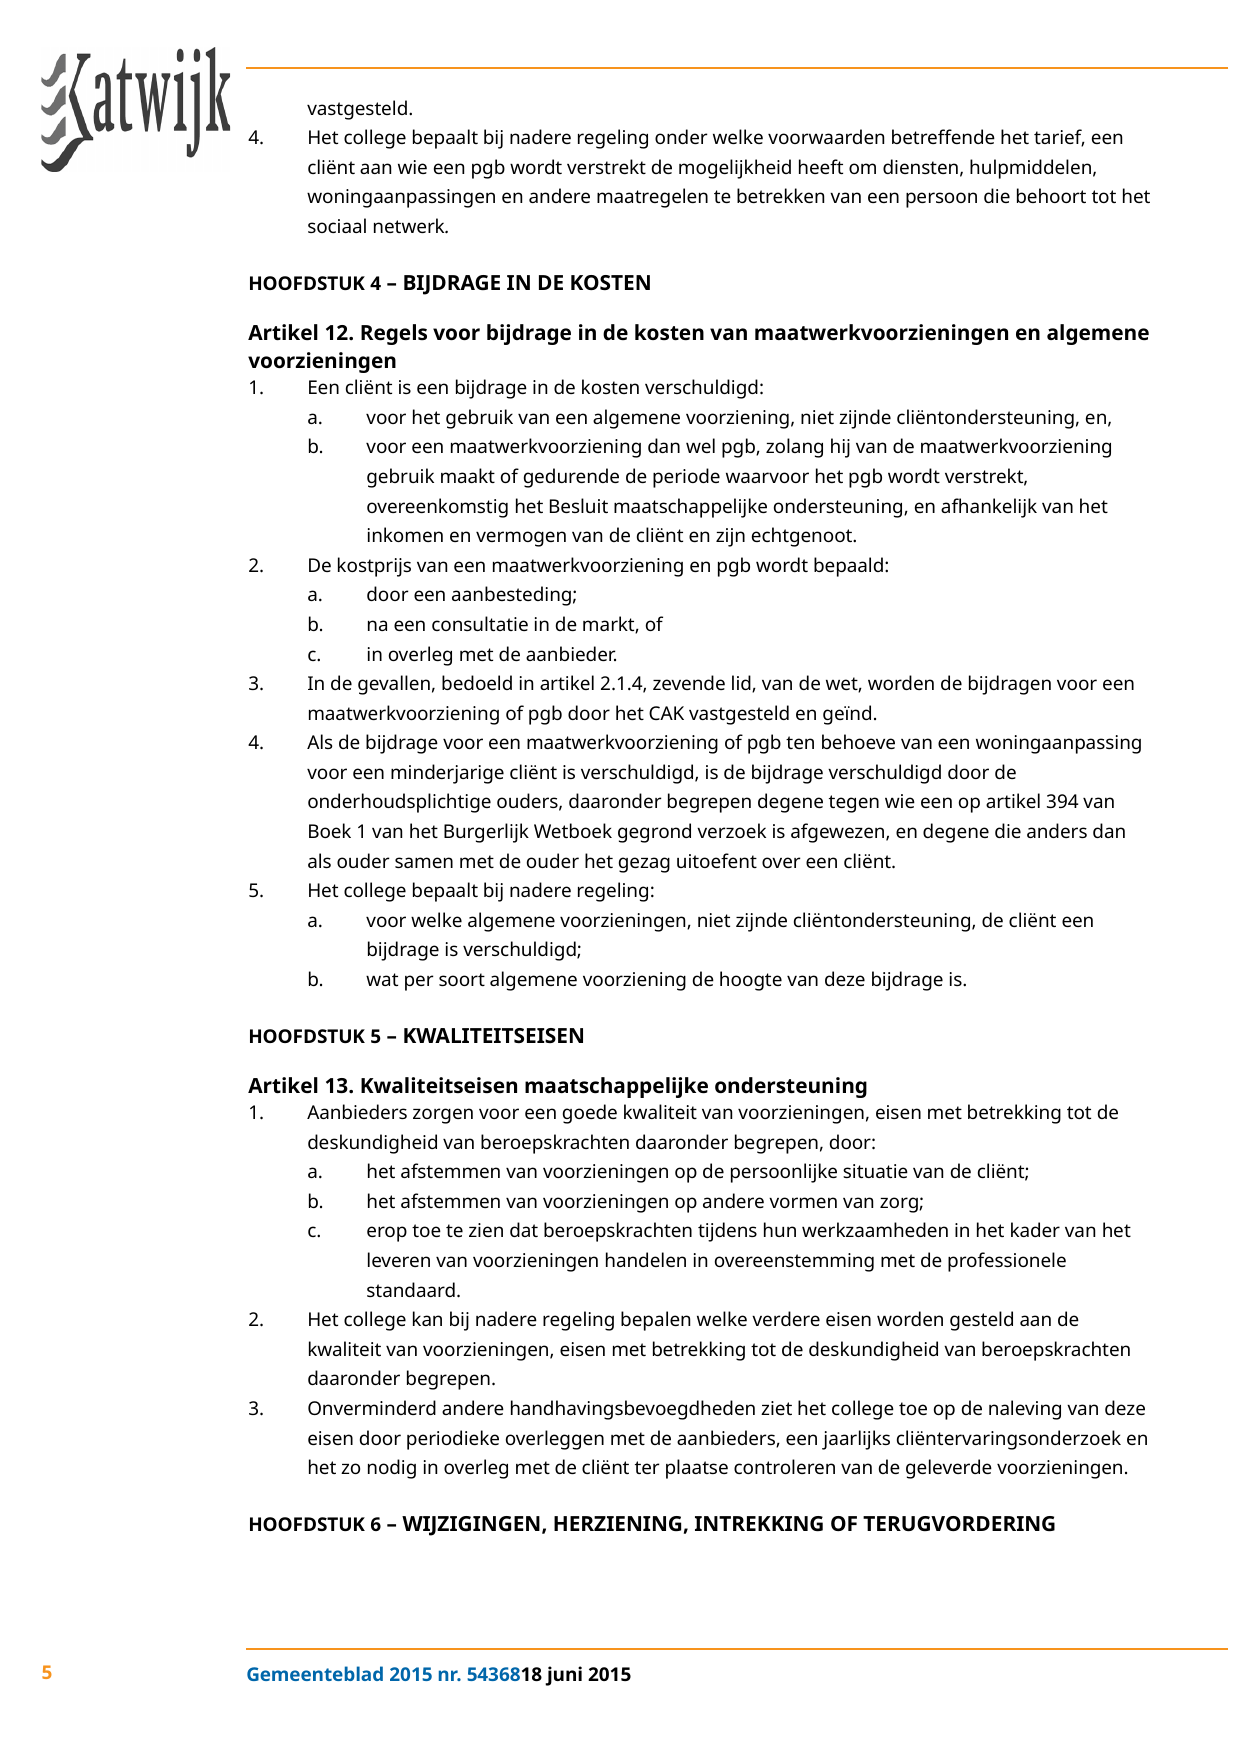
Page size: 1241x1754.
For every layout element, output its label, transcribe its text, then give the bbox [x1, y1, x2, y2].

list het afstemmen van voorzieningen op de persoonlijke situatie van de cliënt; [307, 1158, 1152, 1184]
picture [41, 47, 231, 172]
list het afstemmen van voorzieningen op andere vormen van zorg; [307, 1188, 1152, 1214]
list Als de bijdrage voor een maatwerkvoorziening of pgb ten behoeve van een woningaanpassing voor een minderjarige cliënt is verschuldigd, is de bijdrage verschuldigd door de onderhoudsplichtige ouders, daaronder begrepen degene tegen wie een op artikel 394 van Boek 1 van het Burgerlijk Wetboek gegrond verzoek is afgewezen, en degene die anders dan als ouder samen met de ouder het gezag uitoefent over een cliënt. [248, 729, 1152, 874]
list De kostprijs van een maatwerkvoorziening en pgb wordt bepaald: [248, 552, 1152, 578]
text HOOFDSTUK 5 – KWALITEITSEISEN [248, 1022, 1152, 1050]
list voor een maatwerkvoorziening dan wel pgb, zolang hij van de maatwerkvoorziening gebruik maakt of gedurende de periode waarvoor het pgb wordt verstrekt, overeenkomstig het Besluit maatschappelijke ondersteuning, en afhankelijk van het inkomen en vermogen van de cliënt en zijn echtgenoot. [307, 434, 1152, 548]
list na een consultatie in de markt, of [307, 611, 1152, 637]
list Een cliënt is een bijdrage in de kosten verschuldigd: [248, 374, 1152, 400]
list in overleg met de aanbieder. [307, 641, 1152, 667]
list door een aanbesteding; [307, 582, 1152, 607]
text Artikel 12. Regels voor bijdrage in de kosten van maatwerkvoorzieningen en algemene voorzieningen [248, 318, 1152, 374]
list Het college kan bij nadere regeling bepalen welke verdere eisen worden gesteld aan de kwaliteit van voorzieningen, eisen met betrekking tot de deskundigheid van beroepskrachten daaronder begrepen. [248, 1306, 1152, 1391]
list wat per soort algemene voorziening de hoogte van deze bijdrage is. [307, 966, 1152, 992]
text Artikel 13. Kwaliteitseisen maatschappelijke ondersteuning [248, 1071, 1152, 1099]
list Het college bepaalt bij nadere regeling onder welke voorwaarden betreffende het tarief, een cliënt aan wie een pgb wordt verstrekt de mogelijkheid heeft om diensten, hulpmiddelen, woningaanpassingen en andere maatregelen te betrekken van een persoon die behoort tot het sociaal netwerk. [248, 124, 1152, 239]
list voor het gebruik van een algemene voorziening, niet zijnde cliëntondersteuning, en, [307, 404, 1152, 430]
text HOOFDSTUK 6 – WIJZIGINGEN, HERZIENING, INTREKKING OF TERUGVORDERING [248, 1509, 1152, 1538]
list voor welke algemene voorzieningen, niet zijnde cliëntondersteuning, de cliënt een bijdrage is verschuldigd; [307, 907, 1152, 962]
list Onverminderd andere handhavingsbevoegdheden ziet het college toe op de naleving van deze eisen door periodieke overleggen met de aanbieders, een jaarlijks cliëntervaringsonderzoek en het zo nodig in overleg met de cliënt ter plaatse controleren van de geleverde voorzieningen. [248, 1395, 1152, 1480]
list In de gevallen, bedoeld in artikel 2.1.4, zevende lid, van de wet, worden de bijdragen voor een maatwerkvoorziening of pgb door het CAK vastgesteld en geïnd. [248, 670, 1152, 726]
text HOOFDSTUK 4 – BIJDRAGE IN DE KOSTEN [248, 268, 1152, 297]
list Aanbieders zorgen voor een goede kwaliteit van voorzieningen, eisen met betrekking tot de deskundigheid van beroepskrachten daaronder begrepen, door: [248, 1099, 1152, 1154]
list vastgesteld. [248, 95, 1152, 121]
list erop toe te zien dat beroepskrachten tijdens hun werkzaamheden in het kader van het leveren van voorzieningen handelen in overeenstemming met de professionele standaard. [307, 1218, 1152, 1302]
list Het college bepaalt bij nadere regeling: [248, 877, 1152, 903]
